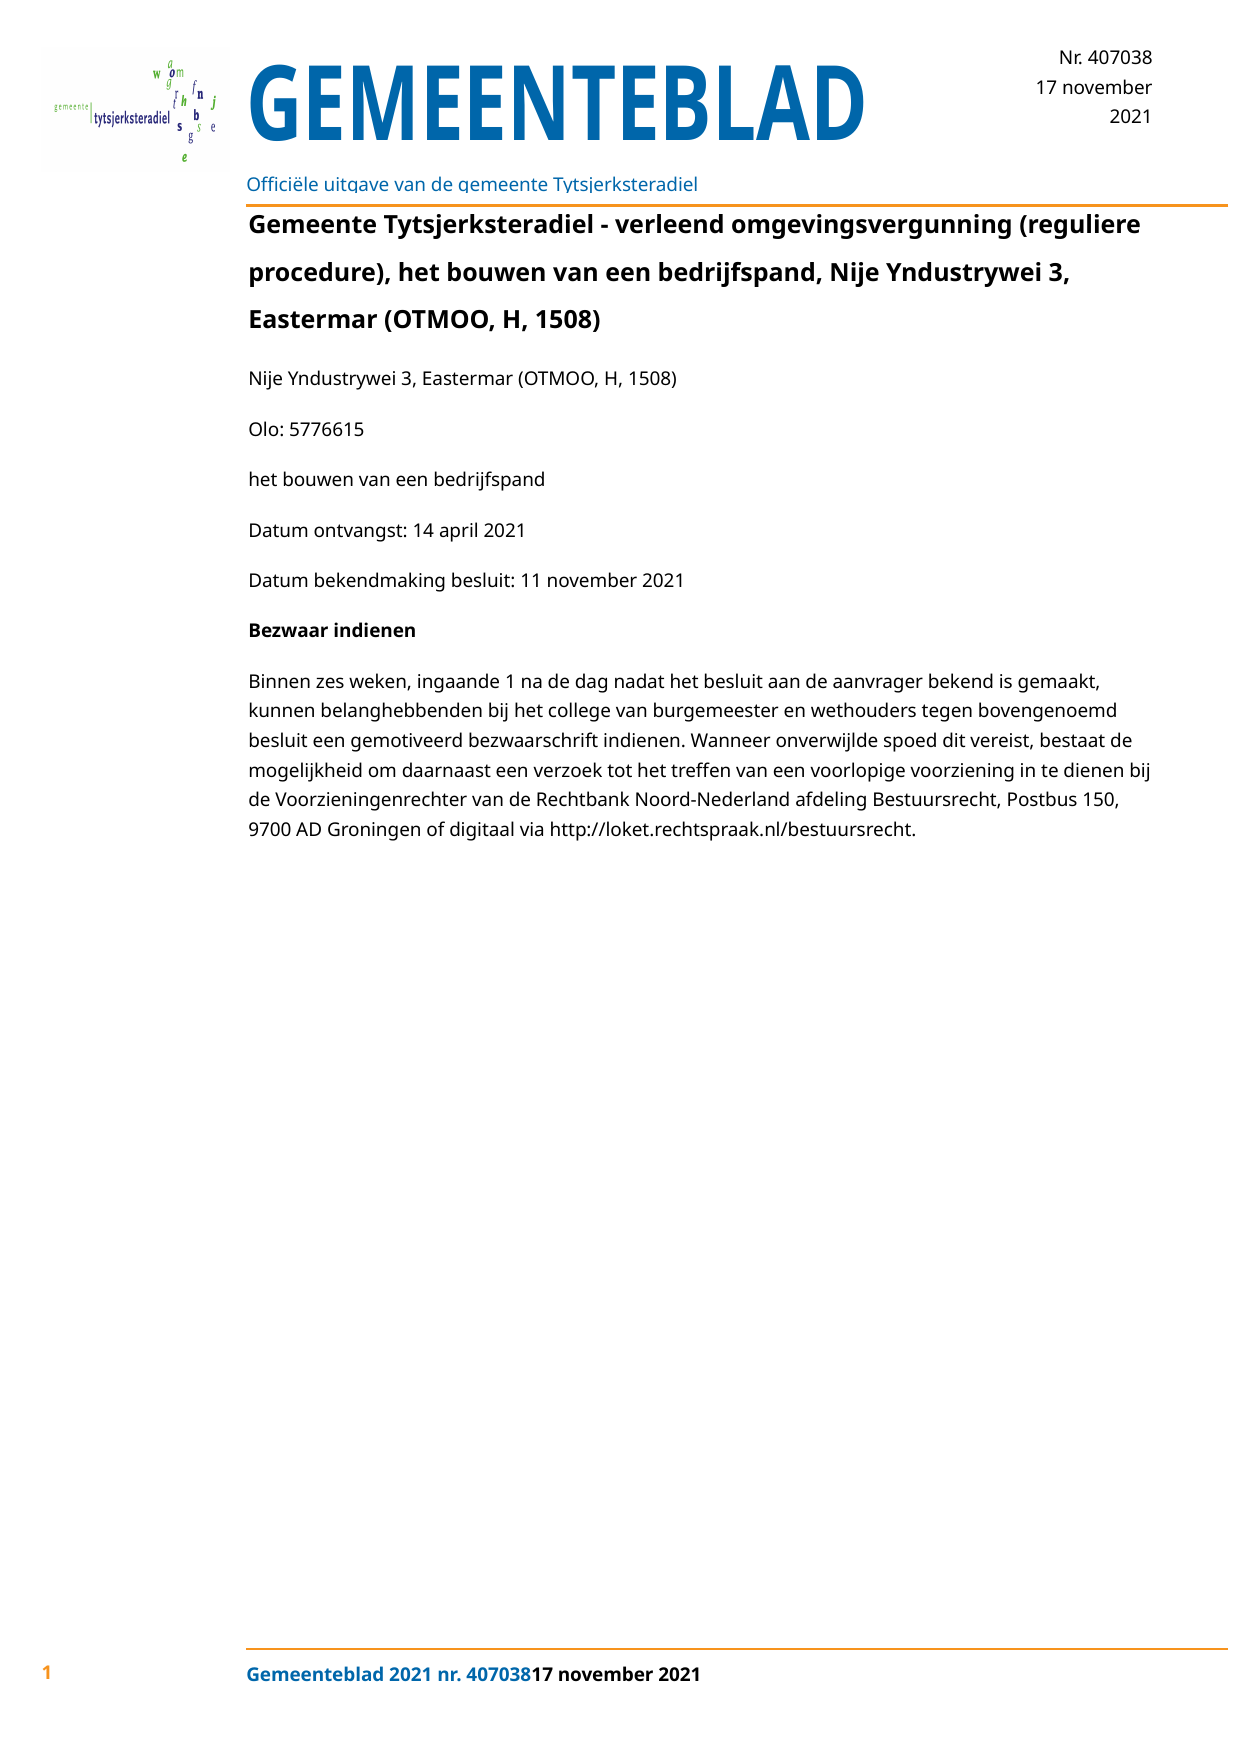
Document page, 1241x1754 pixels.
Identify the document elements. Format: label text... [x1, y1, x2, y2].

picture [41, 47, 231, 172]
text Datum bekendmaking besluit: 11 november 2021 [248, 567, 1152, 593]
text Bezwaar indienen [248, 618, 1152, 643]
text Datum ontvangst: 14 april 2021 [248, 517, 1152, 542]
text Nije Yndustrywei 3, Eastermar (OTMOO, H, 1508) [248, 366, 1152, 391]
text Gemeente Tytsjerksteradiel - verleend omgevingsvergunning (reguliere procedure), het bouwen van een bedrijfspand, Nije Yndustrywei 3, Eastermar (OTMOO, H, 1508) [248, 207, 1152, 336]
text het bouwen van een bedrijfspand [248, 466, 1152, 492]
text Binnen zes weken, ingaande 1 na de dag nadat het besluit aan de aanvrager bekend is gemaakt, kunnen belanghebbenden bij het college van burgemeester en wethouders tegen bovengenoemd besluit een gemotiveerd bezwaarschrift indienen. Wanneer onverwijlde spoed dit vereist, bestaat de mogelijkheid om daarnaast een verzoek tot het treffen van een voorlopige voorziening in te dienen bij de Voorzieningenrechter van de Rechtbank Noord-Nederland afdeling Bestuursrecht, Postbus 150, 9700 AD Groningen of digitaal via http://loket.rechtspraak.nl/bestuursrecht. [248, 668, 1152, 842]
text Olo: 5776615 [248, 416, 1152, 442]
